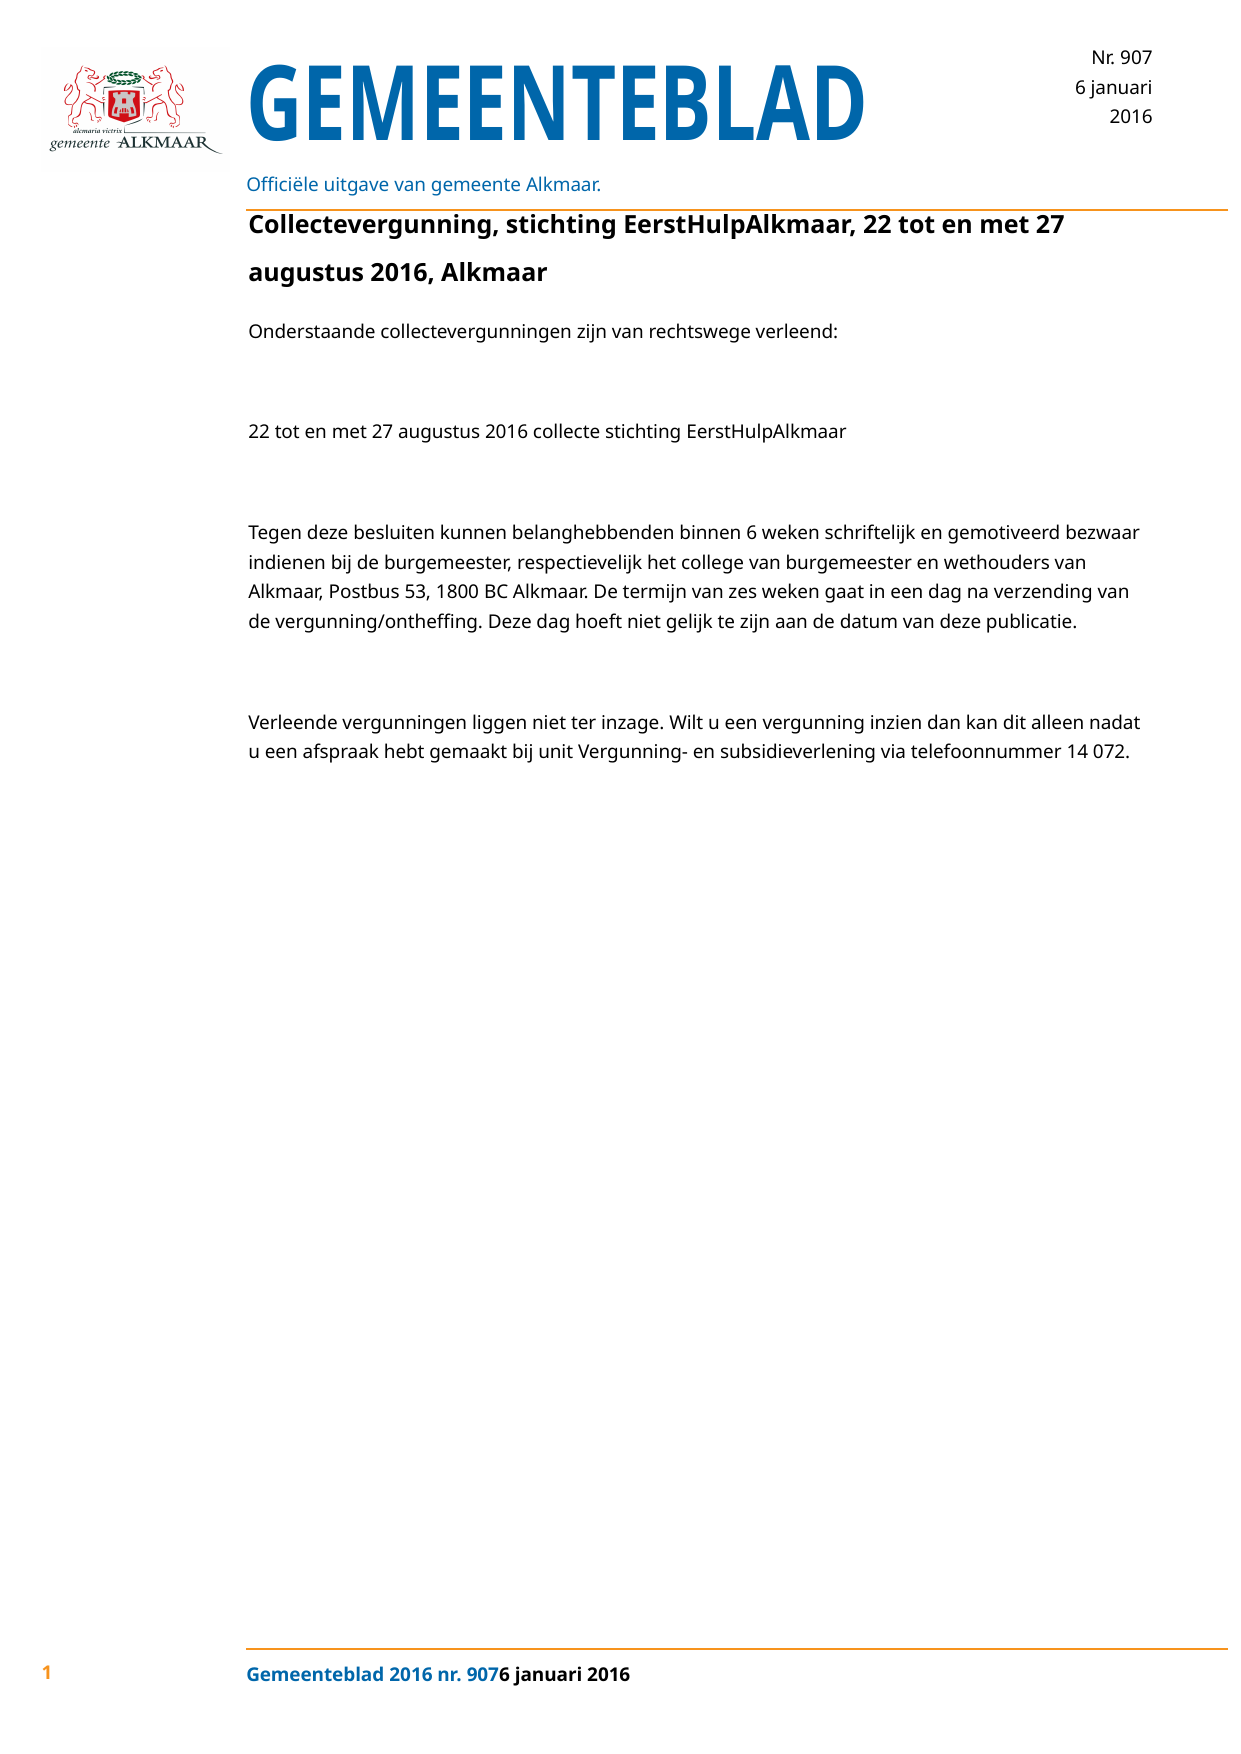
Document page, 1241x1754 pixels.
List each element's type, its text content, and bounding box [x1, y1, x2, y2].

text Tegen deze besluiten kunnen belanghebbenden binnen 6 weken schriftelijk en gemotiveerd bezwaar indienen bij de burgemeester, respectievelijk het college van burgemeester en wethouders van Alkmaar, Postbus 53, 1800 BC Alkmaar. De termijn van zes weken gaat in een dag na verzending van de vergunning/ontheffing. Deze dag hoeft niet gelijk te zijn aan de datum van deze publicatie. [248, 519, 1152, 634]
text Verleende vergunningen liggen niet ter inzage. Wilt u een vergunning inzien dan kan dit alleen nadat u een afspraak hebt gemaakt bij unit Vergunning- en subsidieverlening via telefoonnummer 14 072. [248, 709, 1152, 764]
picture [41, 47, 231, 172]
text Onderstaande collectevergunningen zijn van rechtswege verleend: [248, 318, 1152, 344]
text Collectevergunning, stichting EerstHulpAlkmaar, 22 tot en met 27 augustus 2016, Alkmaar [248, 211, 1152, 288]
text 22 tot en met 27 augustus 2016 collecte stichting EerstHulpAlkmaar [248, 419, 1152, 444]
